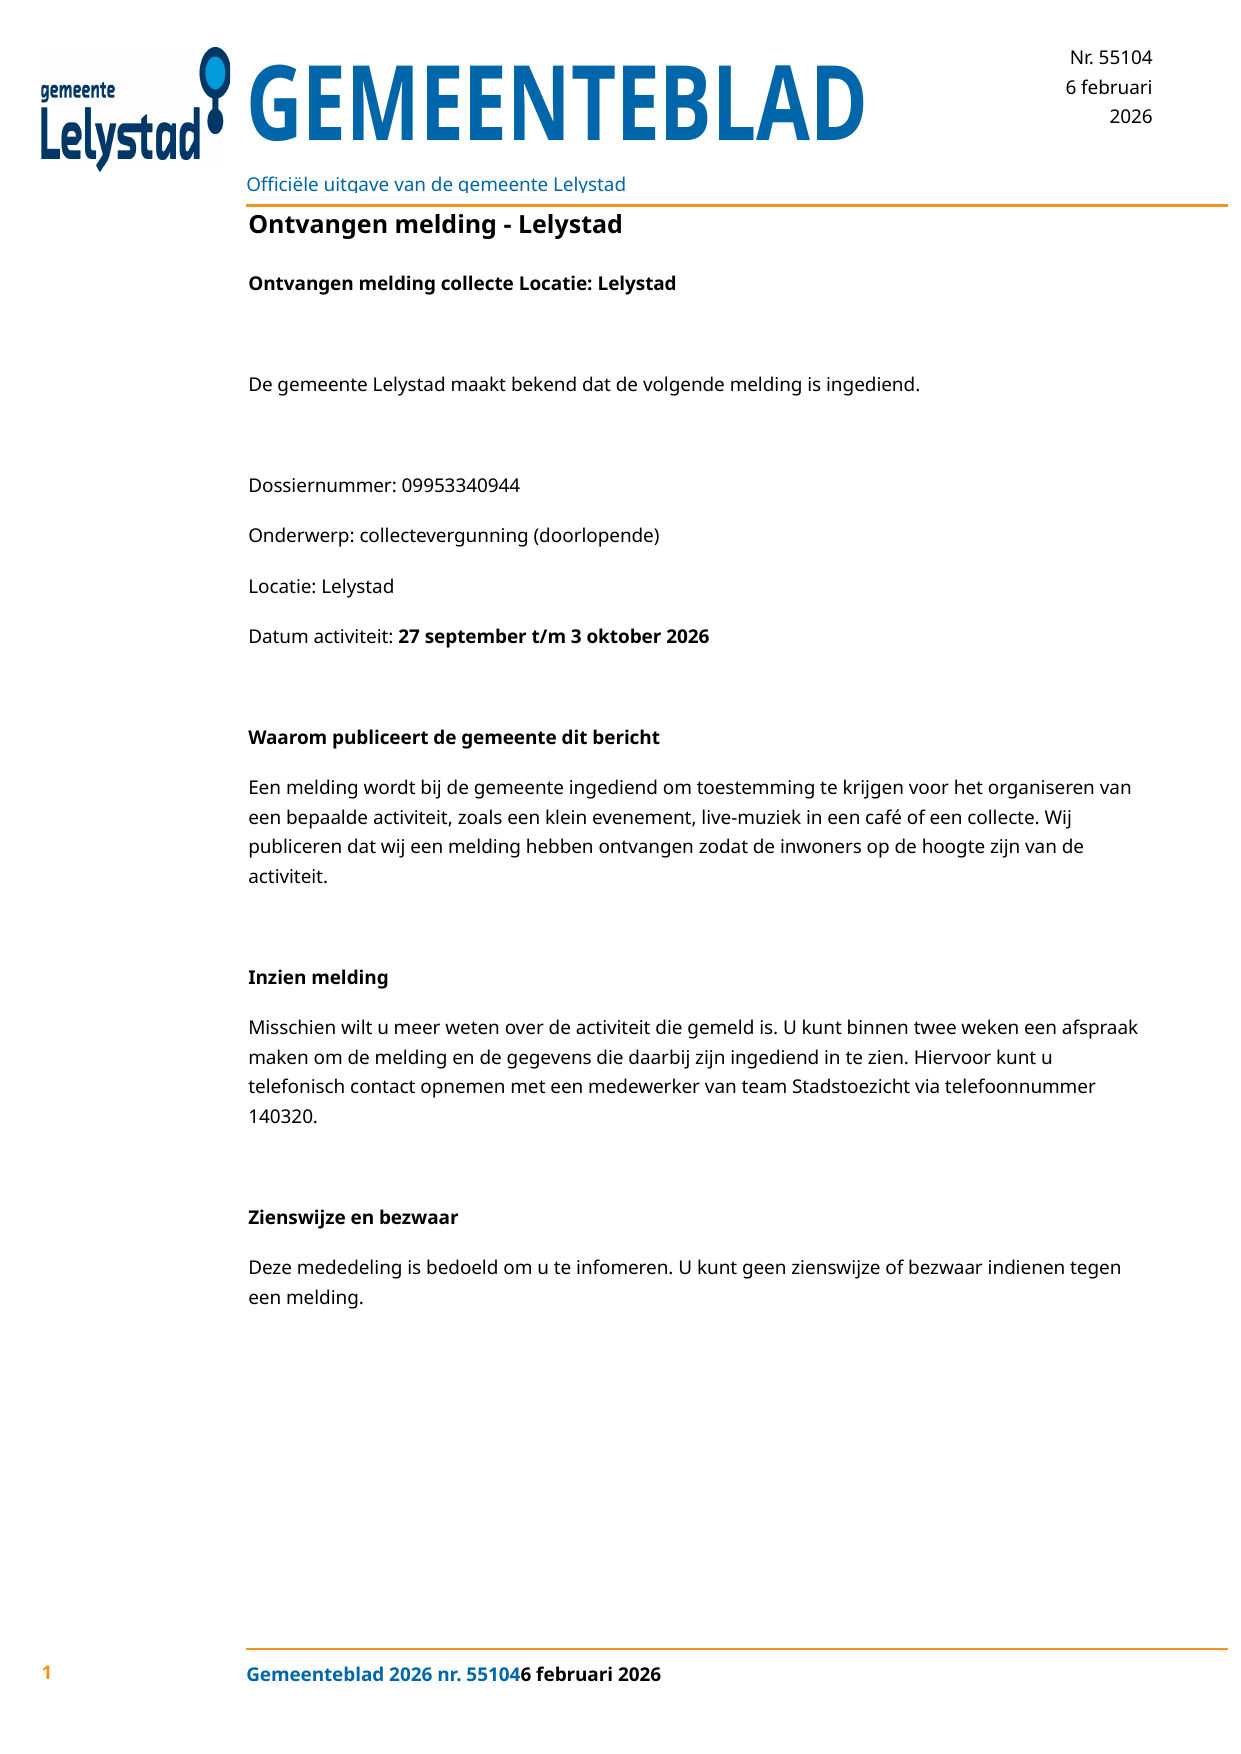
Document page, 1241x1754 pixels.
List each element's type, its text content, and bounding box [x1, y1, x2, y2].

text Een melding wordt bij de gemeente ingediend om toestemming te krijgen voor het organiseren van een bepaalde activiteit, zoals een klein evenement, live-muziek in een café of een collecte. Wij publiceren dat wij een melding hebben ontvangen zodat de inwoners op de hoogte zijn van de activiteit. [248, 774, 1152, 889]
text Waarom publiceert de gemeente dit bericht [248, 724, 1152, 750]
text Zienswijze en bezwaar [248, 1204, 1152, 1230]
text Onderwerp: collectevergunning (doorlopende) [248, 522, 1152, 548]
text Ontvangen melding collecte Locatie: Lelystad [248, 270, 1152, 296]
picture [41, 47, 231, 172]
text Dossiernummer: 09953340944 [248, 472, 1152, 498]
text Ontvangen melding - Lelystad [248, 207, 1152, 241]
text Locatie: Lelystad [248, 573, 1152, 598]
text Misschien wilt u meer weten over de activiteit die gemeld is. U kunt binnen twee weken een afspraak maken om de melding en de gegevens die daarbij zijn ingediend in te zien. Hiervoor kunt u telefonisch contact opnemen met een medewerker van team Stadstoezicht via telefoonnummer 140320. [248, 1014, 1152, 1129]
text De gemeente Lelystad maakt bekend dat de volgende melding is ingediend. [248, 371, 1152, 397]
text Deze mededeling is bedoeld om u te infomeren. U kunt geen zienswijze of bezwaar indienen tegen een melding. [248, 1254, 1152, 1310]
text Datum activiteit: 27 september t/m 3 oktober 2026 [248, 623, 1152, 649]
text Inzien melding [248, 964, 1152, 990]
